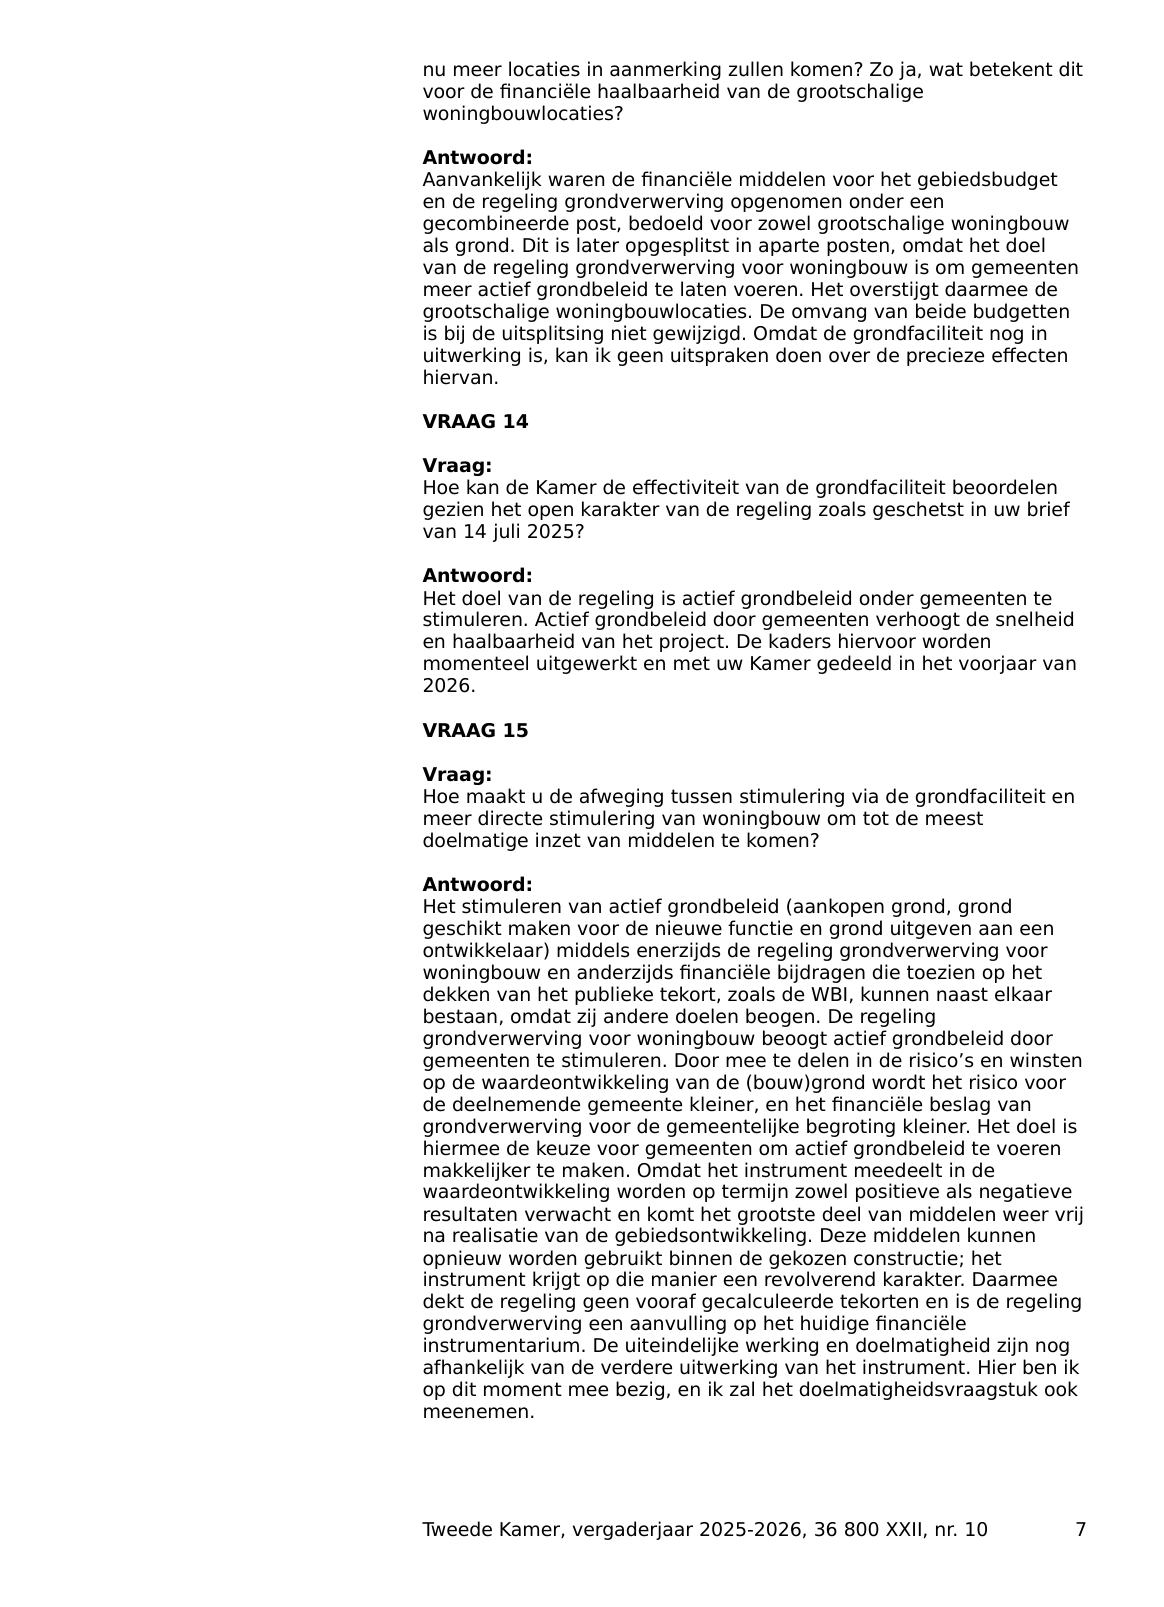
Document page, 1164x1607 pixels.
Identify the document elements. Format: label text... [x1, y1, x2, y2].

text Het doel van de regeling is actief grondbeleid onder gemeenten te stimuleren. Actief grondbeleid door gemeenten verhoogt de snelheid en haalbaarheid van het project. De kaders hiervoor worden momenteel uitgewerkt en met uw Kamer gedeeld in het voorjaar van 2026. [422, 587, 1087, 697]
text Antwoord: [422, 565, 1087, 587]
subtitle VRAAG 14 [422, 411, 1087, 433]
text Vraag: [422, 764, 1087, 786]
text Antwoord: [422, 874, 1087, 896]
text Antwoord: [422, 147, 1087, 169]
text Hoe kan de Kamer de effectiviteit van de grondfaciliteit beoordelen gezien het open karakter van de regeling zoals geschetst in uw brief van 14 juli 2025? [422, 477, 1087, 543]
subtitle VRAAG 15 [422, 719, 1087, 741]
text Het stimuleren van actief grondbeleid (aankopen grond, grond geschikt maken voor de nieuwe functie en grond uitgeven aan een ontwikkelaar) middels enerzijds de regeling grondverwerving voor woningbouw en anderzijds financiële bijdragen die toezien op het dekken van het publieke tekort, zoals de WBI, kunnen naast elkaar bestaan, omdat zij andere doelen beogen. De regeling grondverwerving voor woningbouw beoogt actief grondbeleid door gemeenten te stimuleren. Door mee te delen in de risico’s en winsten op de waardeontwikkeling van de (bouw)grond wordt het risico voor de deelnemende gemeente kleiner, en het financiële beslag van grondverwerving voor de gemeentelijke begroting kleiner. Het doel is hiermee de keuze voor gemeenten om actief grondbeleid te voeren makkelijker te maken. Omdat het instrument meedeelt in de waardeontwikkeling worden op termijn zowel positieve als negatieve resultaten verwacht en komt het grootste deel van middelen weer vrij na realisatie van de gebiedsontwikkeling. Deze middelen kunnen opnieuw worden gebruikt binnen de gekozen constructie; het instrument krijgt op die manier een revolverend karakter. Daarmee dekt de regeling geen vooraf gecalculeerde tekorten en is de regeling grondverwerving een aanvulling op het huidige financiële instrumentarium. De uiteindelijke werking en doelmatigheid zijn nog afhankelijk van de verdere uitwerking van het instrument. Hier ben ik op dit moment mee bezig, en ik zal het doelmatigheidsvraagstuk ook meenemen. [422, 896, 1087, 1423]
text Hoe maakt u de afweging tussen stimulering via de grondfaciliteit en meer directe stimulering van woningbouw om tot de meest doelmatige inzet van middelen te komen? [422, 786, 1087, 852]
text Vraag: [422, 455, 1087, 477]
text nu meer locaties in aanmerking zullen komen? Zo ja, wat betekent dit voor de financiële haalbaarheid van de grootschalige woningbouwlocaties? [422, 59, 1087, 125]
text Aanvankelijk waren de financiële middelen voor het gebiedsbudget en de regeling grondverwerving opgenomen onder een gecombineerde post, bedoeld voor zowel grootschalige woningbouw als grond. Dit is later opgesplitst in aparte posten, omdat het doel van de regeling grondverwerving voor woningbouw is om gemeenten meer actief grondbeleid te laten voeren. Het overstijgt daarmee de grootschalige woningbouwlocaties. De omvang van beide budgetten is bij de uitsplitsing niet gewijzigd. Omdat de grondfaciliteit nog in uitwerking is, kan ik geen uitspraken doen over de precieze effecten hiervan. [422, 169, 1087, 389]
